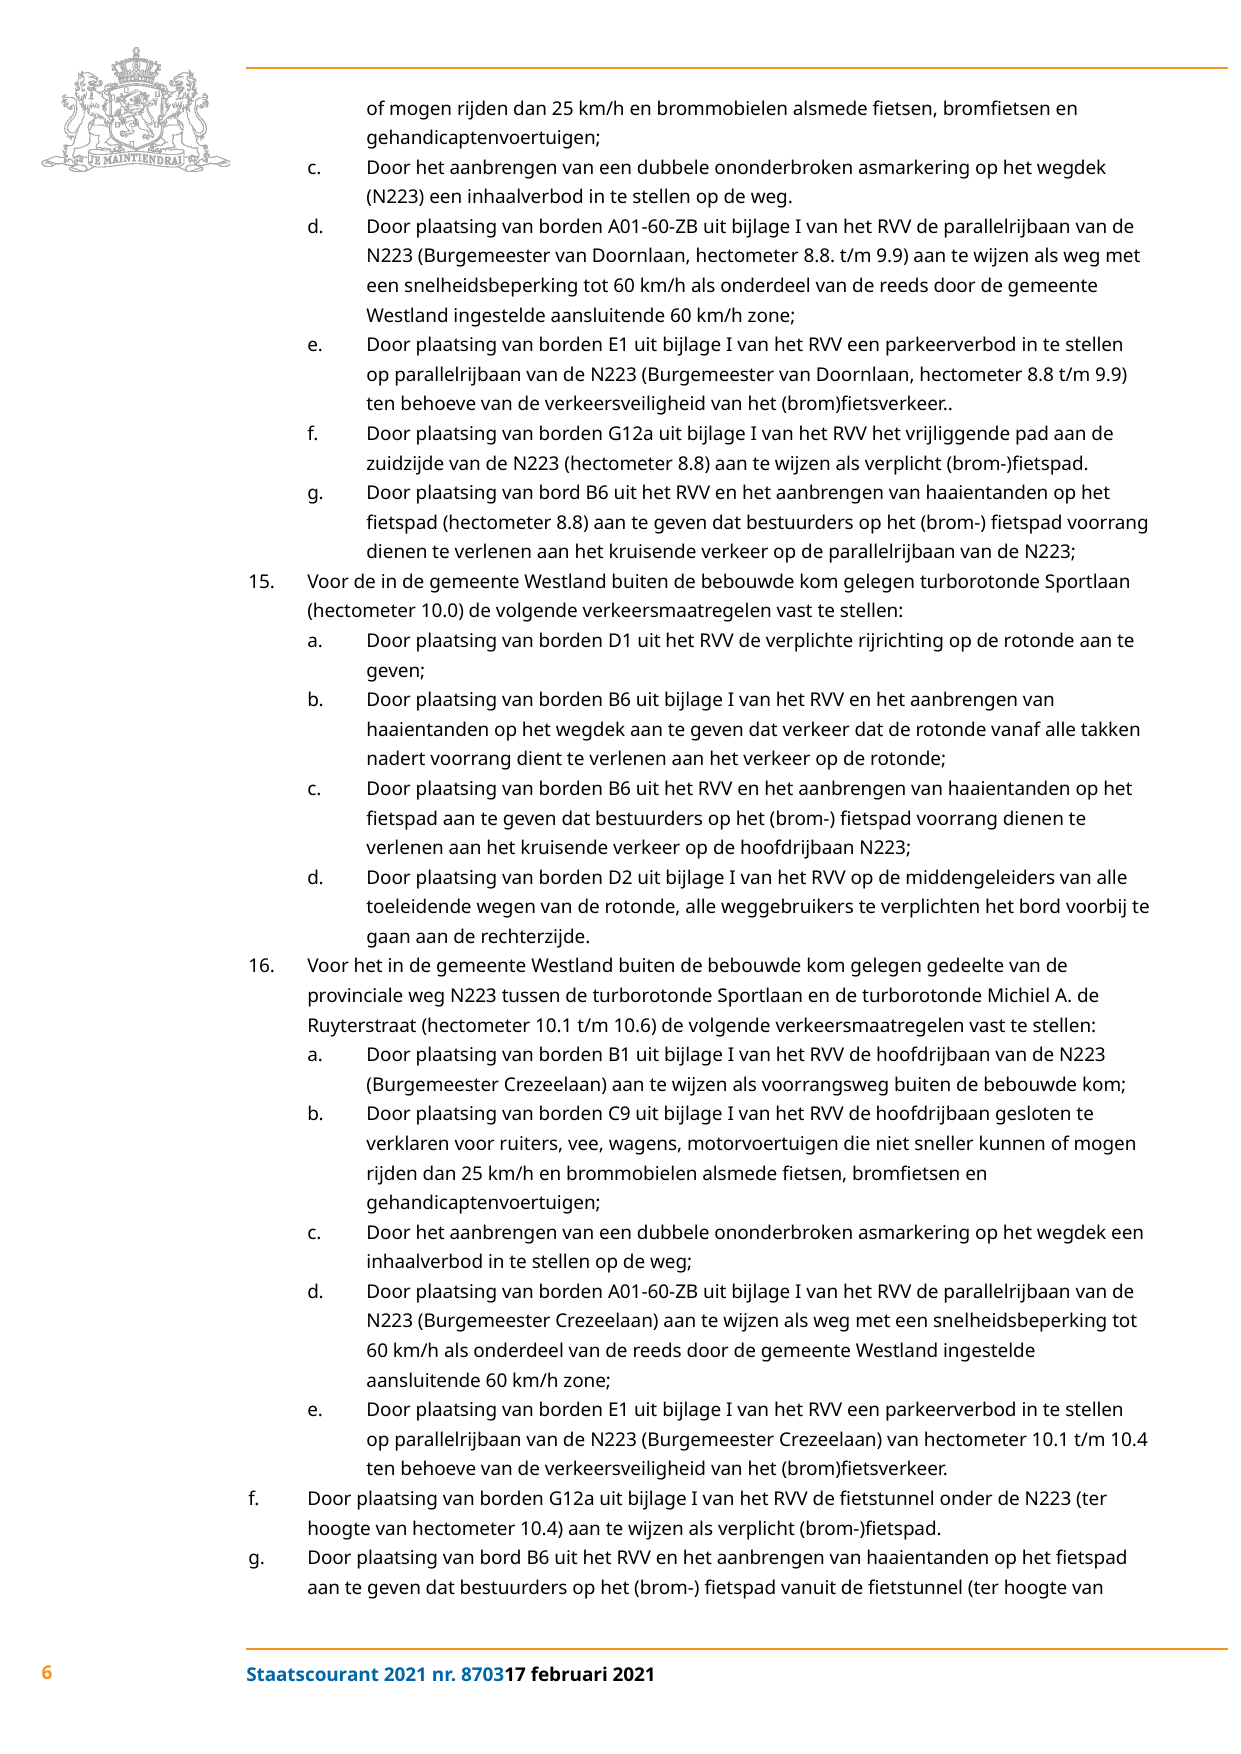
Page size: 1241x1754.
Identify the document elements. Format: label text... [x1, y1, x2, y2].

list Door plaatsing van borden B6 uit bijlage I van het RVV en het aanbrengen van haaientanden op het wegdek aan te geven dat verkeer dat de rotonde vanaf alle takken nadert voorrang dient te verlenen aan het verkeer op de rotonde; [307, 686, 1152, 771]
list Door plaatsing van borden A01-60-ZB uit bijlage I van het RVV de parallelrijbaan van de N223 (Burgemeester van Doornlaan, hectometer 8.8. t/m 9.9) aan te wijzen als weg met een snelheidsbeperking tot 60 km/h als onderdeel van de reeds door de gemeente Westland ingestelde aansluitende 60 km/h zone; [307, 213, 1152, 328]
list of mogen rijden dan 25 km/h en brommobielen alsmede fietsen, bromfietsen en gehandicaptenvoertuigen; [307, 95, 1152, 150]
list Door plaatsing van borden A01-60-ZB uit bijlage I van het RVV de parallelrijbaan van de N223 (Burgemeester Crezeelaan) aan te wijzen als weg met een snelheidsbeperking tot 60 km/h als onderdeel van de reeds door de gemeente Westland ingestelde aansluitende 60 km/h zone; [307, 1278, 1152, 1393]
list Door plaatsing van borden B6 uit het RVV en het aanbrengen van haaientanden op het fietspad aan te geven dat bestuurders op het (brom-) fietspad voorrang dienen te verlenen aan het kruisende verkeer op de hoofdrijbaan N223; [307, 775, 1152, 860]
list Door plaatsing van bord B6 uit het RVV en het aanbrengen van haaientanden op het fietspad (hectometer 8.8) aan te geven dat bestuurders op het (brom-) fietspad voorrang dienen te verlenen aan het kruisende verkeer op de parallelrijbaan van de N223; [307, 479, 1152, 564]
list Voor het in de gemeente Westland buiten de bebouwde kom gelegen gedeelte van de provinciale weg N223 tussen de turborotonde Sportlaan en de turborotonde Michiel A. de Ruyterstraat (hectometer 10.1 t/m 10.6) de volgende verkeersmaatregelen vast te stellen: [248, 953, 1152, 1038]
list Door het aanbrengen van een dubbele ononderbroken asmarkering op het wegdek (N223) een inhaalverbod in te stellen op de weg. [307, 154, 1152, 209]
list Door plaatsing van borden C9 uit bijlage I van het RVV de hoofdrijbaan gesloten te verklaren voor ruiters, vee, wagens, motorvoertuigen die niet sneller kunnen of mogen rijden dan 25 km/h en brommobielen alsmede fietsen, bromfietsen en gehandicaptenvoertuigen; [307, 1101, 1152, 1215]
list Door plaatsing van borden G12a uit bijlage I van het RVV de fietstunnel onder de N223 (ter hoogte van hectometer 10.4) aan te wijzen als verplicht (brom-)fietspad. [248, 1485, 1152, 1541]
list Door plaatsing van borden D2 uit bijlage I van het RVV op de middengeleiders van alle toeleidende wegen van de rotonde, alle weggebruikers te verplichten het bord voorbij te gaan aan de rechterzijde. [307, 864, 1152, 949]
list Door het aanbrengen van een dubbele ononderbroken asmarkering op het wegdek een inhaalverbod in te stellen op de weg; [307, 1219, 1152, 1274]
list Voor de in de gemeente Westland buiten de bebouwde kom gelegen turborotonde Sportlaan (hectometer 10.0) de volgende verkeersmaatregelen vast te stellen: [248, 568, 1152, 623]
picture [41, 47, 231, 172]
list Door plaatsing van bord B6 uit het RVV en het aanbrengen van haaientanden op het fietspad aan te geven dat bestuurders op het (brom-) fietspad vanuit de fietstunnel (ter hoogte van [248, 1544, 1152, 1600]
list Door plaatsing van borden D1 uit het RVV de verplichte rijrichting op de rotonde aan te geven; [307, 627, 1152, 683]
list Door plaatsing van borden E1 uit bijlage I van het RVV een parkeerverbod in te stellen op parallelrijbaan van de N223 (Burgemeester Crezeelaan) van hectometer 10.1 t/m 10.4 ten behoeve van de verkeersveiligheid van het (brom)fietsverkeer. [307, 1396, 1152, 1481]
list Door plaatsing van borden E1 uit bijlage I van het RVV een parkeerverbod in te stellen op parallelrijbaan van de N223 (Burgemeester van Doornlaan, hectometer 8.8 t/m 9.9) ten behoeve van de verkeersveiligheid van het (brom)fietsverkeer.. [307, 331, 1152, 416]
list Door plaatsing van borden G12a uit bijlage I van het RVV het vrijliggende pad aan de zuidzijde van de N223 (hectometer 8.8) aan te wijzen als verplicht (brom-)fietspad. [307, 420, 1152, 476]
list Door plaatsing van borden B1 uit bijlage I van het RVV de hoofdrijbaan van de N223 (Burgemeester Crezeelaan) aan te wijzen als voorrangsweg buiten de bebouwde kom; [307, 1041, 1152, 1097]
